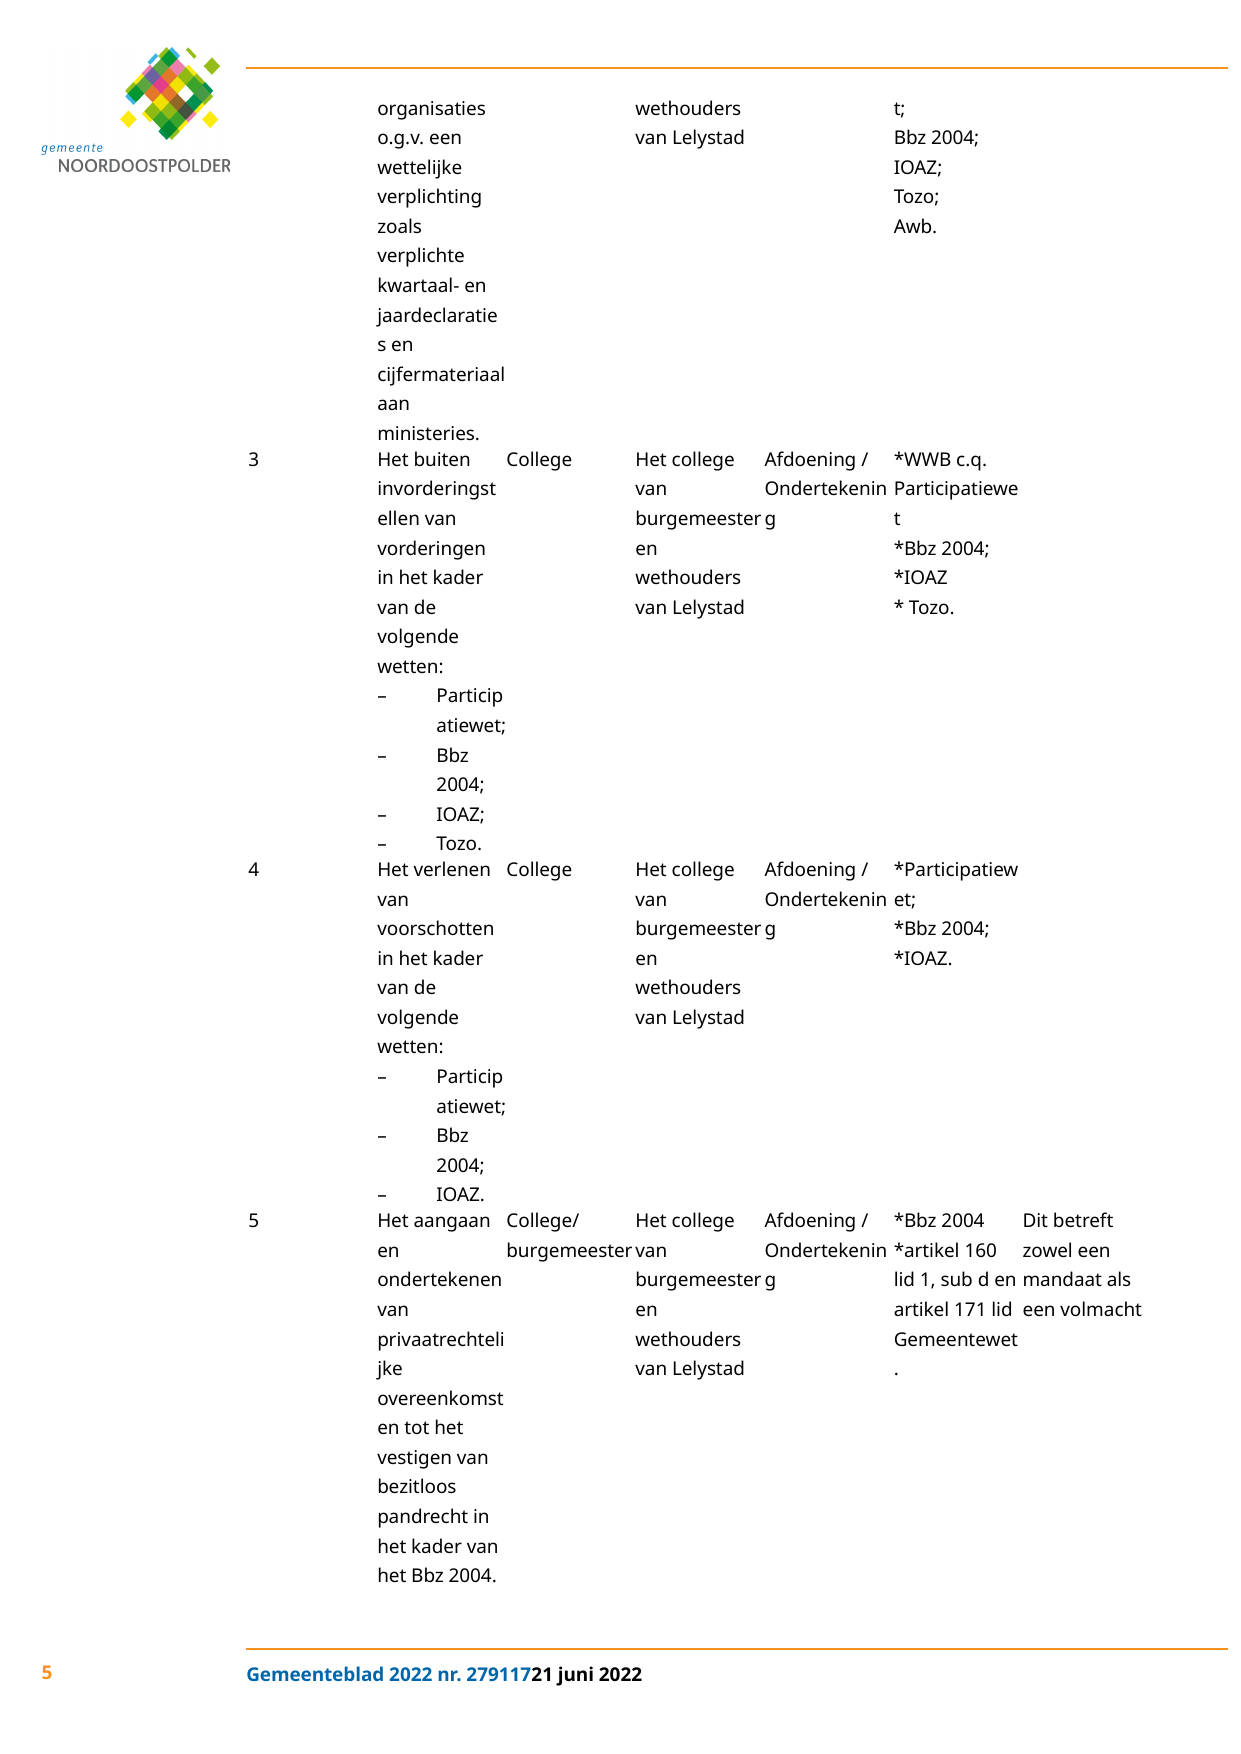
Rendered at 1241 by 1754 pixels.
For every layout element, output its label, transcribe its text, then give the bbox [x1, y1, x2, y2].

table_cell College [506, 446, 635, 856]
table_cell Afdoening / Ondertekening [764, 1208, 893, 1588]
table_cell *Participatiewet; *Bbz 2004; *IOAZ. [894, 856, 1022, 1207]
table_cell College/burgemeester [506, 1208, 635, 1588]
table_cell Het college van burgemeester en wethouders van Lelystad [635, 446, 764, 856]
table_cell Het aangaan en ondertekenen van privaatrechtelijke overeenkomsten tot het vestigen van bezitloos pandrecht in het kader van het Bbz 2004. [377, 1208, 506, 1588]
table_cell [248, 95, 377, 446]
table_cell [1023, 856, 1152, 1207]
table_cell *WWB c.q. Participatiewet *Bbz 2004; *IOAZ * Tozo. [894, 446, 1022, 856]
table_cell [1023, 95, 1152, 446]
table_cell Dit betreft zowel een mandaat als een volmacht [1023, 1208, 1152, 1588]
table_cell organisaties o.g.v. een wettelijke verplichting zoals verplichte kwartaal- en jaardeclaraties en cijfermateriaal aan ministeries. [377, 95, 506, 446]
table_cell College [506, 856, 635, 1207]
picture [41, 47, 231, 172]
table_cell Het buiten invorderingstellen van vorderingen in het kader van de volgende wetten: Participatiewet; Bbz 2004; IOAZ; Tozo. [377, 446, 506, 856]
table_cell Het verlenen van voorschotten in het kader van de volgende wetten: Participatiewet; Bbz 2004; IOAZ. [377, 856, 506, 1207]
table_cell [1023, 446, 1152, 856]
table_cell 4 [248, 856, 377, 1207]
table_cell 3 [248, 446, 377, 856]
table_cell *Bbz 2004 *artikel 160 lid 1, sub d en artikel 171 lid Gemeentewet. [894, 1208, 1022, 1588]
table_cell Het college van burgemeester en wethouders van Lelystad [635, 1208, 764, 1588]
table_cell t; Bbz 2004; IOAZ; Tozo; Awb. [894, 95, 1022, 446]
table_cell [506, 95, 635, 446]
table_cell 5 [248, 1208, 377, 1588]
table_cell Afdoening / Ondertekening [764, 856, 893, 1207]
table_cell Afdoening / Ondertekening [764, 446, 893, 856]
table_cell wethouders van Lelystad [635, 95, 764, 446]
table_cell Het college van burgemeester en wethouders van Lelystad [635, 856, 764, 1207]
table_cell [764, 95, 893, 446]
